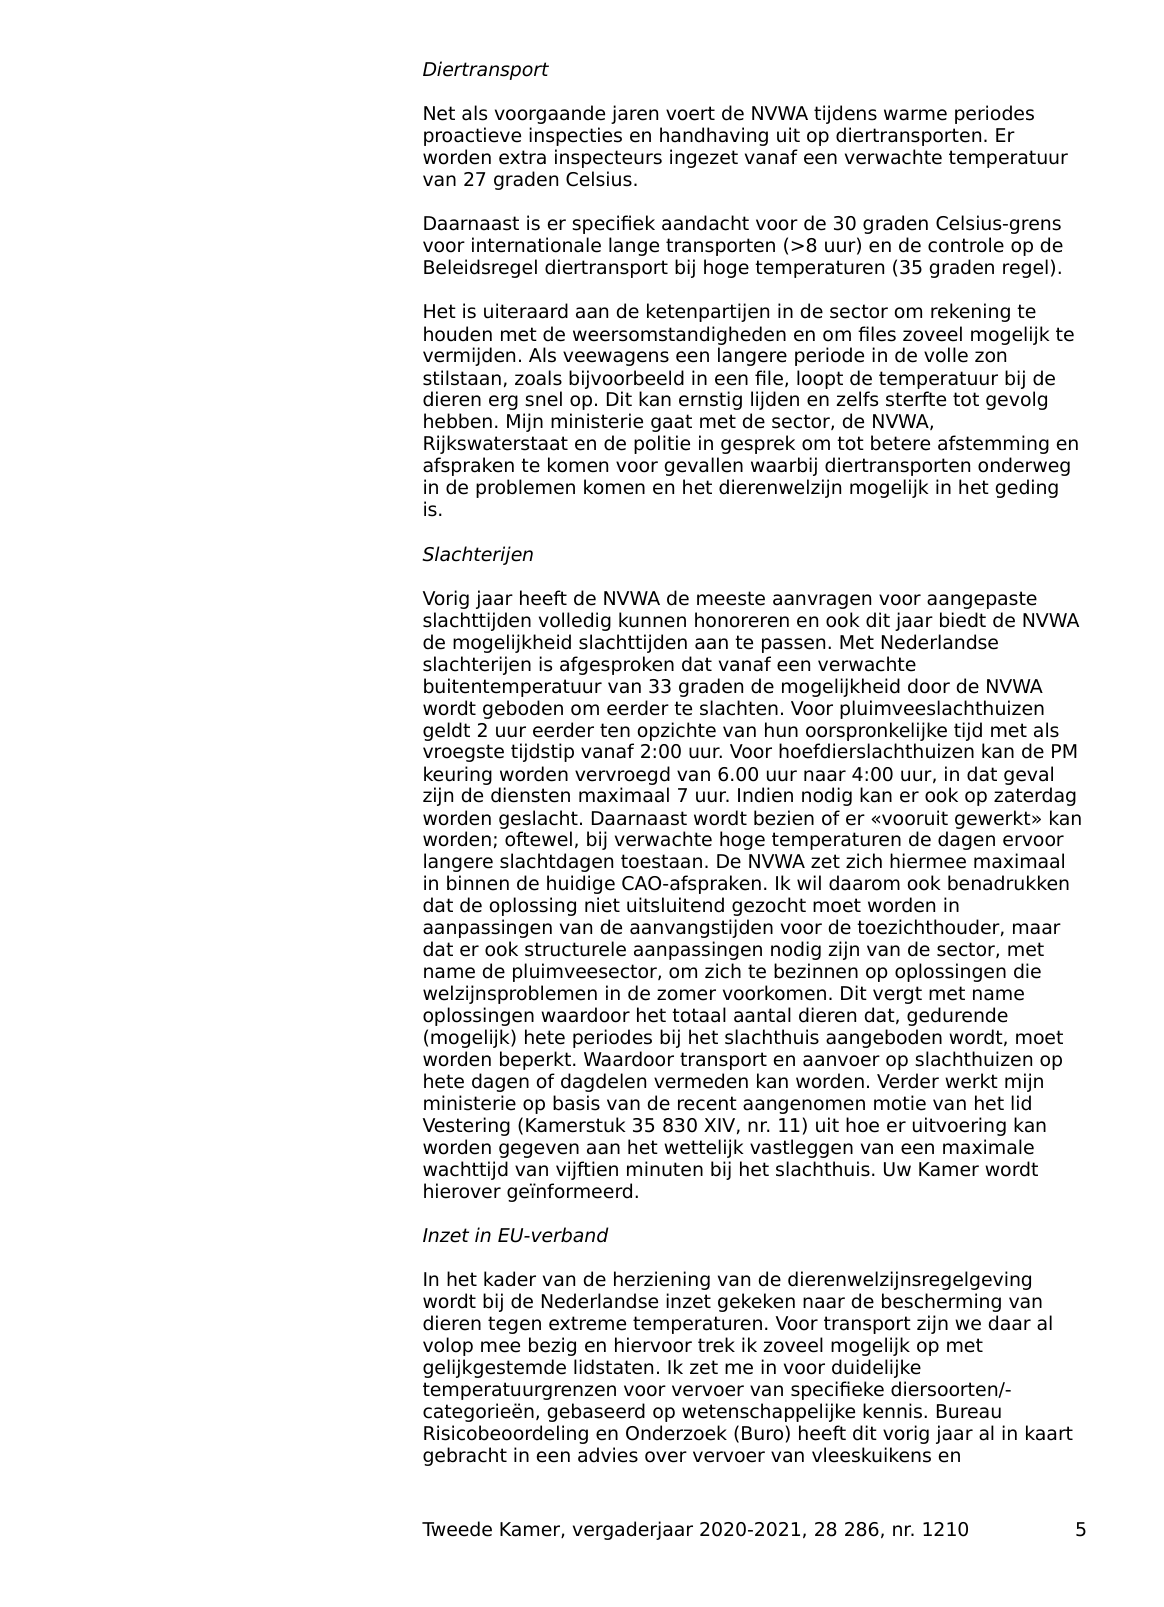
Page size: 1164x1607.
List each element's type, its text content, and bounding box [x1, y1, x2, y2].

text Het is uiteraard aan de ketenpartijen in de sector om rekening te houden met de weersomstandigheden en om files zoveel mogelijk te vermijden. Als veewagens een langere periode in de volle zon stilstaan, zoals bijvoorbeeld in een file, loopt de temperatuur bij de dieren erg snel op. Dit kan ernstig lijden en zelfs sterfte tot gevolg hebben. Mijn ministerie gaat met de sector, de NVWA, Rijkswaterstaat en de politie in gesprek om tot betere afstemming en afspraken te komen voor gevallen waarbij diertransporten onderweg in de problemen komen en het dierenwelzijn mogelijk in het geding is. [422, 301, 1087, 521]
text Vorig jaar heeft de NVWA de meeste aanvragen voor aangepaste slachttijden volledig kunnen honoreren en ook dit jaar biedt de NVWA de mogelijkheid slachttijden aan te passen. Met Nederlandse slachterijen is afgesproken dat vanaf een verwachte buitentemperatuur van 33 graden de mogelijkheid door de NVWA wordt geboden om eerder te slachten. Voor pluimveeslachthuizen geldt 2 uur eerder ten opzichte van hun oorspronkelijke tijd met als vroegste tijdstip vanaf 2:00 uur. Voor hoefdierslachthuizen kan de PM keuring worden vervroegd van 6.00 uur naar 4:00 uur, in dat geval zijn de diensten maximaal 7 uur. Indien nodig kan er ook op zaterdag worden geslacht. Daarnaast wordt bezien of er «vooruit gewerkt» kan worden; oftewel, bij verwachte hoge temperaturen de dagen ervoor langere slachtdagen toestaan. De NVWA zet zich hiermee maximaal in binnen de huidige CAO-afspraken. Ik wil daarom ook benadrukken dat de oplossing niet uitsluitend gezocht moet worden in aanpassingen van de aanvangstijden voor de toezichthouder, maar dat er ook structurele aanpassingen nodig zijn van de sector, met name de pluimveesector, om zich te bezinnen op oplossingen die welzijnsproblemen in de zomer voorkomen. Dit vergt met name oplossingen waardoor het totaal aantal dieren dat, gedurende (mogelijk) hete periodes bij het slachthuis aangeboden wordt, moet worden beperkt. Waardoor transport en aanvoer op slachthuizen op hete dagen of dagdelen vermeden kan worden. Verder werkt mijn ministerie op basis van de recent aangenomen motie van het lid Vestering (Kamerstuk 35 830 XIV, nr. 11) uit hoe er uitvoering kan worden gegeven aan het wettelijk vastleggen van een maximale wachttijd van vijftien minuten bij het slachthuis. Uw Kamer wordt hierover geïnformeerd. [422, 588, 1087, 1203]
subtitle Slachterijen [422, 543, 1087, 565]
text Daarnaast is er specifiek aandacht voor de 30 graden Celsius-grens voor internationale lange transporten (>8 uur) en de controle op de Beleidsregel diertransport bij hoge temperaturen (35 graden regel). [422, 213, 1087, 279]
text In het kader van de herziening van de dierenwelzijnsregelgeving wordt bij de Nederlandse inzet gekeken naar de bescherming van dieren tegen extreme temperaturen. Voor transport zijn we daar al volop mee bezig en hiervoor trek ik zoveel mogelijk op met gelijkgestemde lidstaten. Ik zet me in voor duidelijke temperatuurgrenzen voor vervoer van specifieke diersoorten/-categorieën, gebaseerd op wetenschappelijke kennis. Bureau Risicobeoordeling en Onderzoek (Buro) heeft dit vorig jaar al in kaart gebracht in een advies over vervoer van vleeskuikens en [422, 1269, 1087, 1467]
subtitle Diertransport [422, 59, 1087, 81]
subtitle Inzet in EU-verband [422, 1225, 1087, 1247]
text Net als voorgaande jaren voert de NVWA tijdens warme periodes proactieve inspecties en handhaving uit op diertransporten. Er worden extra inspecteurs ingezet vanaf een verwachte temperatuur van 27 graden Celsius. [422, 103, 1087, 191]
